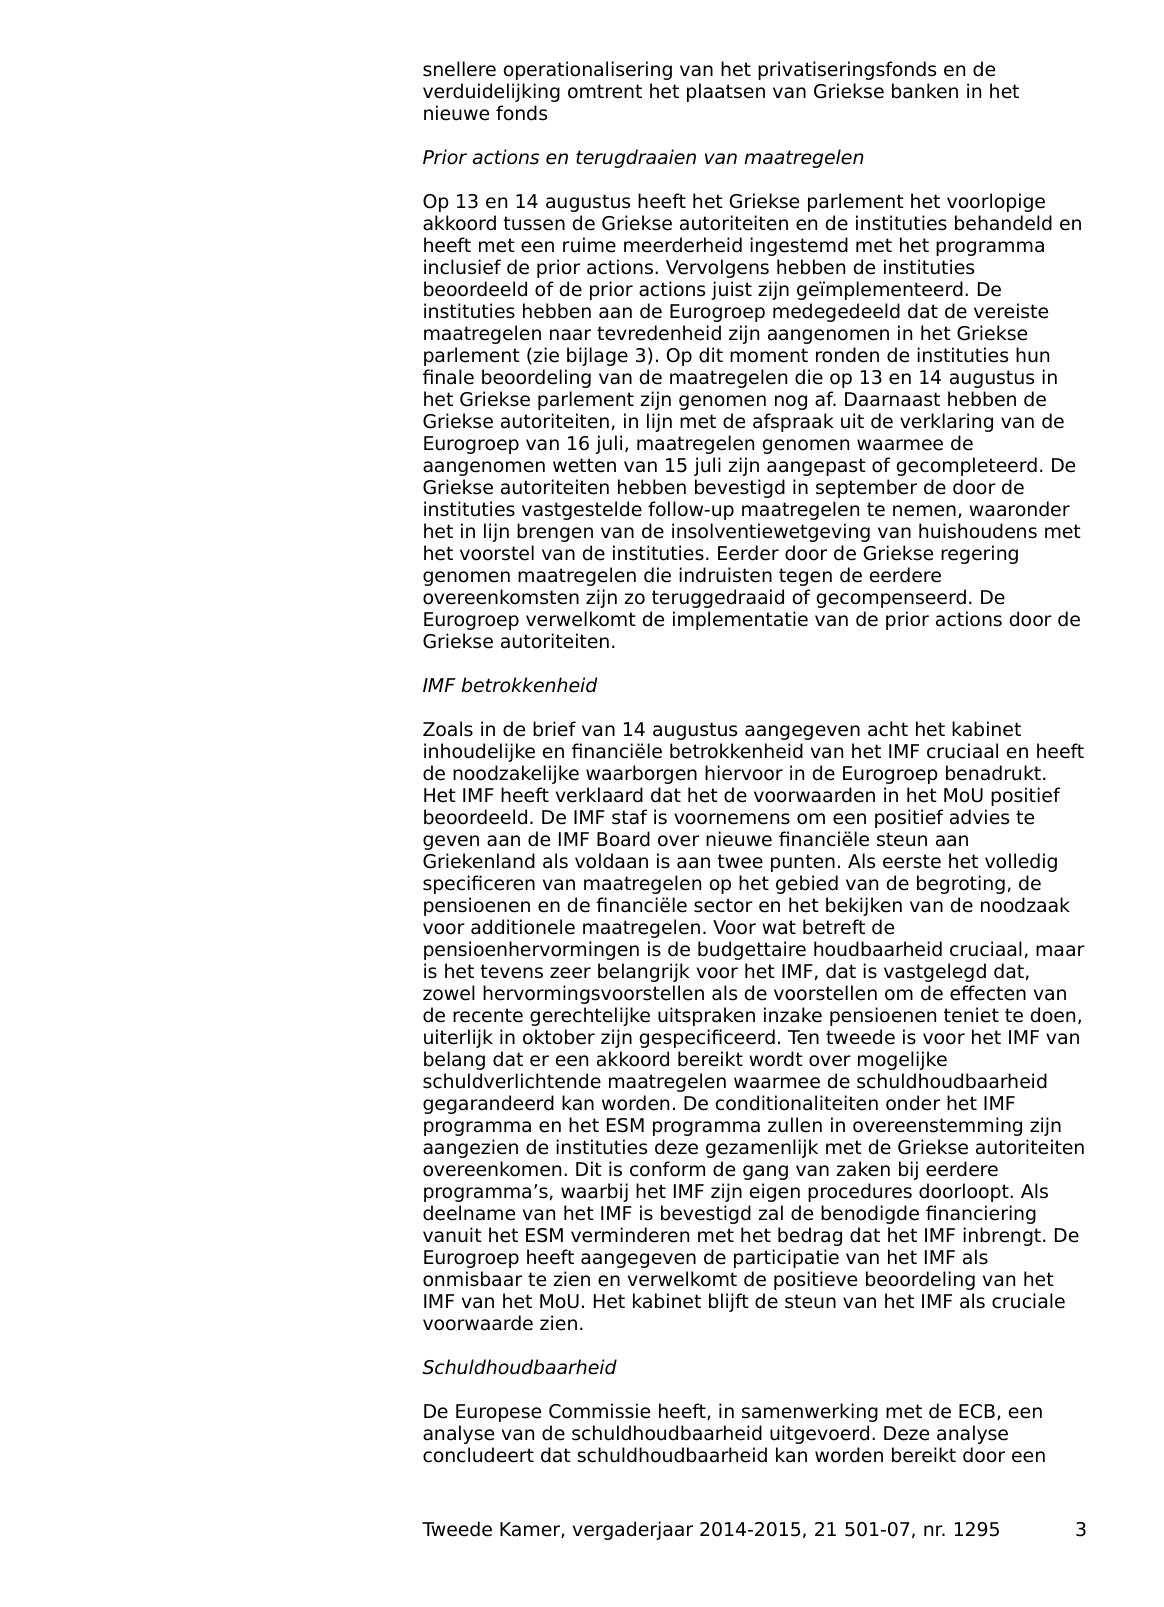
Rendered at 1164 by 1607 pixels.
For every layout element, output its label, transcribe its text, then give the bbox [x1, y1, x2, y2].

text Zoals in de brief van 14 augustus aangegeven acht het kabinet inhoudelijke en financiële betrokkenheid van het IMF cruciaal en heeft de noodzakelijke waarborgen hiervoor in de Eurogroep benadrukt. Het IMF heeft verklaard dat het de voorwaarden in het MoU positief beoordeeld. De IMF staf is voornemens om een positief advies te geven aan de IMF Board over nieuwe financiële steun aan Griekenland als voldaan is aan twee punten. Als eerste het volledig specificeren van maatregelen op het gebied van de begroting, de pensioenen en de financiële sector en het bekijken van de noodzaak voor additionele maatregelen. Voor wat betreft de pensioenhervormingen is de budgettaire houdbaarheid cruciaal, maar is het tevens zeer belangrijk voor het IMF, dat is vastgelegd dat, zowel hervormingsvoorstellen als de voorstellen om de effecten van de recente gerechtelijke uitspraken inzake pensioenen teniet te doen, uiterlijk in oktober zijn gespecificeerd. Ten tweede is voor het IMF van belang dat er een akkoord bereikt wordt over mogelijke schuldverlichtende maatregelen waarmee de schuldhoudbaarheid gegarandeerd kan worden. De conditionaliteiten onder het IMF programma en het ESM programma zullen in overeenstemming zijn aangezien de instituties deze gezamenlijk met de Griekse autoriteiten overeenkomen. Dit is conform de gang van zaken bij eerdere programma’s, waarbij het IMF zijn eigen procedures doorloopt. Als deelname van het IMF is bevestigd zal de benodigde financiering vanuit het ESM verminderen met het bedrag dat het IMF inbrengt. De Eurogroep heeft aangegeven de participatie van het IMF als onmisbaar te zien en verwelkomt de positieve beoordeling van het IMF van het MoU. Het kabinet blijft de steun van het IMF als cruciale voorwaarde zien. [422, 719, 1087, 1335]
text snellere operationalisering van het privatiseringsfonds en de verduidelijking omtrent het plaatsen van Griekse banken in het nieuwe fonds [422, 59, 1087, 125]
subtitle IMF betrokkenheid [422, 675, 1087, 697]
subtitle Schuldhoudbaarheid [422, 1357, 1087, 1379]
text De Europese Commissie heeft, in samenwerking met de ECB, een analyse van de schuldhoudbaarheid uitgevoerd. Deze analyse concludeert dat schuldhoudbaarheid kan worden bereikt door een [422, 1401, 1087, 1467]
text Op 13 en 14 augustus heeft het Griekse parlement het voorlopige akkoord tussen de Griekse autoriteiten en de instituties behandeld en heeft met een ruime meerderheid ingestemd met het programma inclusief de prior actions. Vervolgens hebben de instituties beoordeeld of de prior actions juist zijn geïmplementeerd. De instituties hebben aan de Eurogroep medegedeeld dat de vereiste maatregelen naar tevredenheid zijn aangenomen in het Griekse parlement (zie bijlage 3). Op dit moment ronden de instituties hun finale beoordeling van de maatregelen die op 13 en 14 augustus in het Griekse parlement zijn genomen nog af. Daarnaast hebben de Griekse autoriteiten, in lijn met de afspraak uit de verklaring van de Eurogroep van 16 juli, maatregelen genomen waarmee de aangenomen wetten van 15 juli zijn aangepast of gecompleteerd. De Griekse autoriteiten hebben bevestigd in september de door de instituties vastgestelde follow-up maatregelen te nemen, waaronder het in lijn brengen van de insolventiewetgeving van huishoudens met het voorstel van de instituties. Eerder door de Griekse regering genomen maatregelen die indruisten tegen de eerdere overeenkomsten zijn zo teruggedraaid of gecompenseerd. De Eurogroep verwelkomt de implementatie van de prior actions door de Griekse autoriteiten. [422, 191, 1087, 653]
subtitle Prior actions en terugdraaien van maatregelen [422, 147, 1087, 169]
